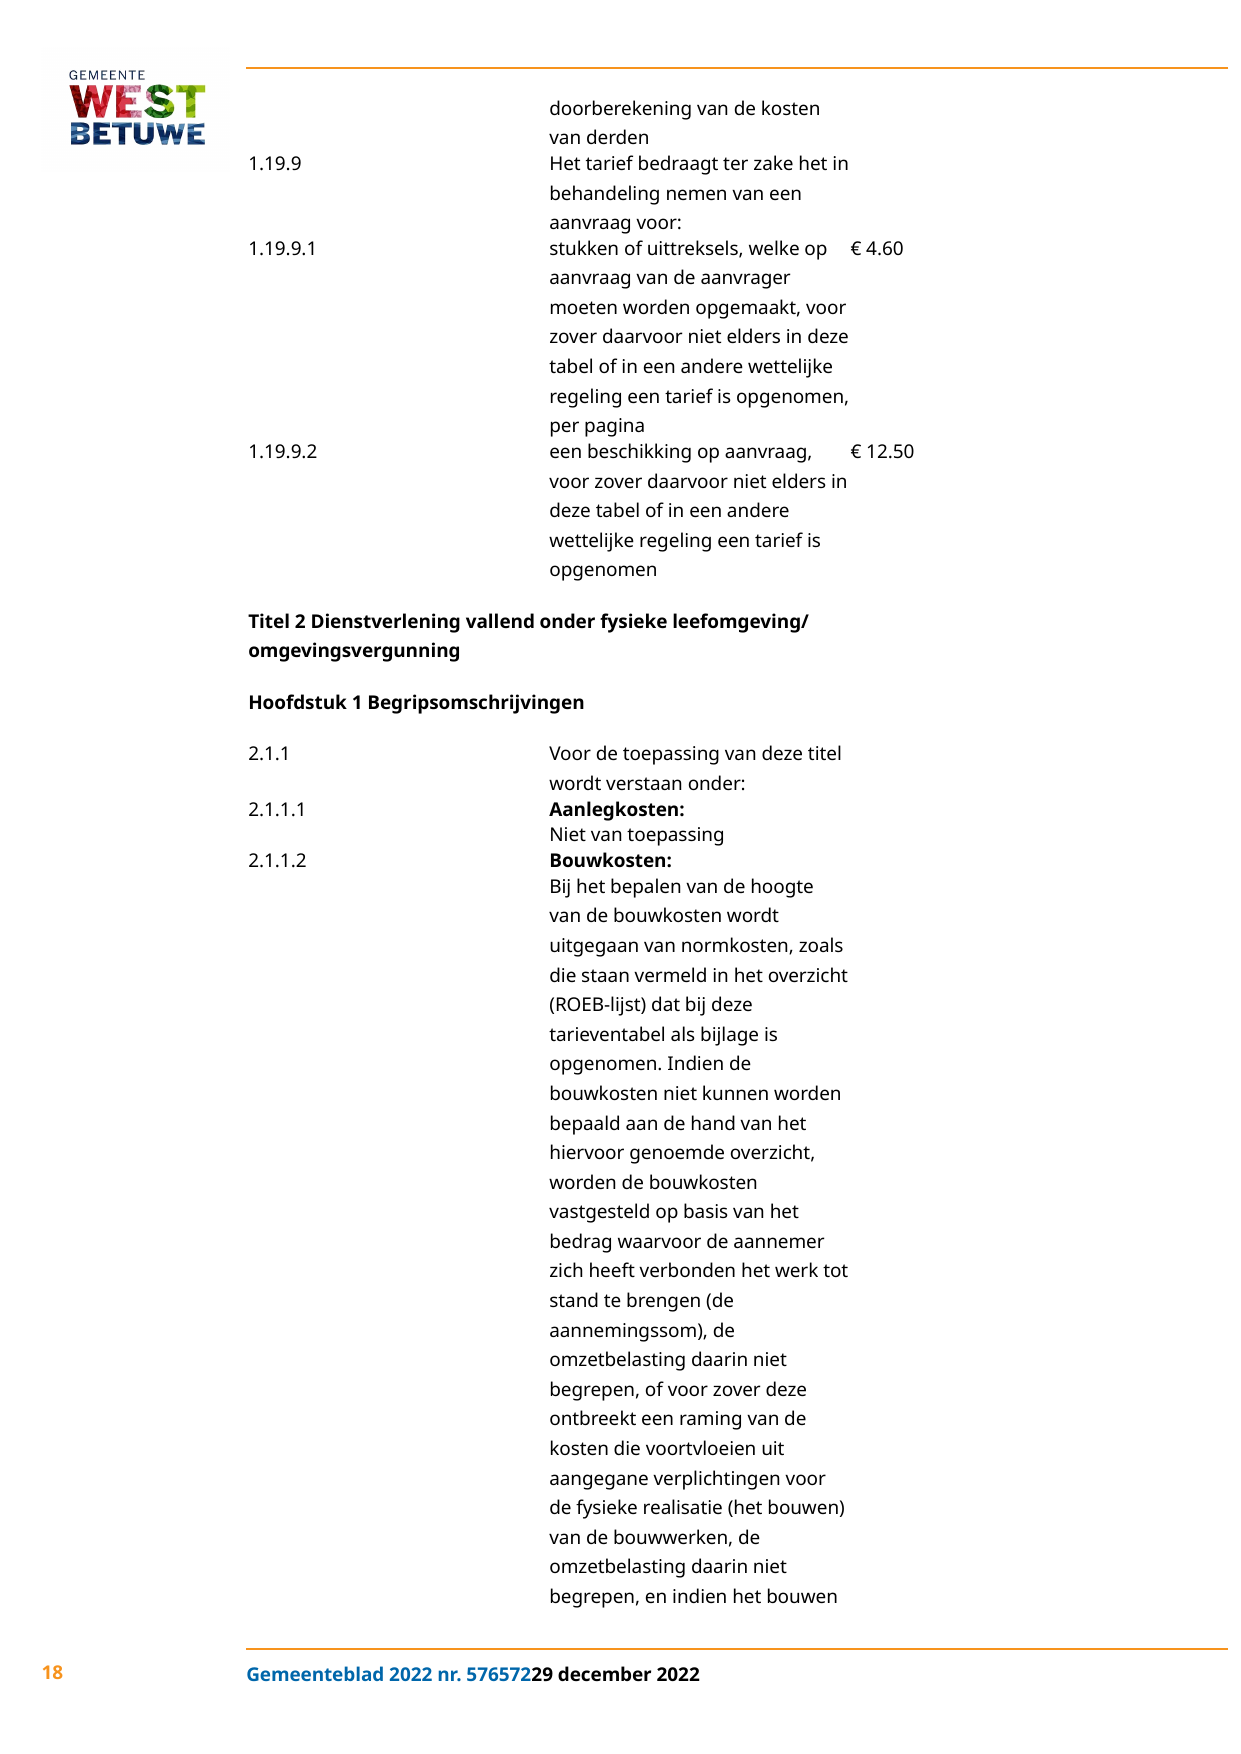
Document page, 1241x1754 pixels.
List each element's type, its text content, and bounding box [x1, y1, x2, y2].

table_cell [248, 715, 549, 741]
table_cell 2.1.1.2 [248, 847, 549, 873]
table_cell [850, 663, 1152, 689]
table_cell Aanlegkosten: [549, 796, 850, 822]
picture [41, 47, 231, 172]
table_cell Hoofdstuk 1 Begripsomschrijvingen [248, 689, 850, 715]
table_cell € 12.50 [850, 438, 1152, 582]
table_cell [850, 608, 1152, 663]
table_cell [549, 715, 850, 741]
table_cell [248, 582, 549, 608]
table_cell [248, 663, 549, 689]
table_cell Bij het bepalen van de hoogte van de bouwkosten wordt uitgegaan van normkosten, zoals die staan vermeld in het overzicht (ROEB-lijst) dat bij deze tarieventabel als bijlage is opgenomen. Indien de bouwkosten niet kunnen worden bepaald aan de hand van het hiervoor genoemde overzicht, worden de bouwkosten vastgesteld op basis van het bedrag waarvoor de aannemer zich heeft verbonden het werk tot stand te brengen (de aannemingssom), de omzetbelasting daarin niet begrepen, of voor zover deze ontbreekt een raming van de kosten die voortvloeien uit aangegane verplichtingen voor de fysieke realisatie (het bouwen) van de bouwwerken, de omzetbelasting daarin niet begrepen, en indien het bouwen [549, 873, 850, 1609]
table_cell [850, 95, 1152, 150]
table_cell [850, 582, 1152, 608]
table_cell Het tarief bedraagt ter zake het in behandeling nemen van een aanvraag voor: [549, 150, 850, 235]
table_cell [850, 150, 1152, 235]
table_cell [850, 689, 1152, 715]
table_cell € 4.60 [850, 235, 1152, 438]
table_cell 1.19.9 [248, 150, 549, 235]
table_cell Titel 2 Dienstverlening vallend onder fysieke leefomgeving/ omgevingsvergunning [248, 608, 850, 663]
table_cell Niet van toepassing [549, 822, 850, 847]
table_cell [248, 873, 549, 1609]
table_cell doorberekening van de kosten van derden [549, 95, 850, 150]
table_cell 2.1.1 [248, 741, 549, 796]
table_cell [850, 873, 1152, 1609]
table_cell [549, 663, 850, 689]
table_cell 1.19.9.2 [248, 438, 549, 582]
table_cell [248, 95, 549, 150]
table_cell [850, 715, 1152, 741]
table_cell 1.19.9.1 [248, 235, 549, 438]
table_cell stukken of uittreksels, welke op aanvraag van de aanvrager moeten worden opgemaakt, voor zover daarvoor niet elders in deze tabel of in een andere wettelijke regeling een tarief is opgenomen, per pagina [549, 235, 850, 438]
table_cell [248, 822, 549, 847]
table_cell [850, 822, 1152, 847]
table_cell [850, 741, 1152, 796]
table_cell Voor de toepassing van deze titel wordt verstaan onder: [549, 741, 850, 796]
table_cell [549, 582, 850, 608]
table_cell 2.1.1.1 [248, 796, 549, 822]
table_cell [850, 796, 1152, 822]
table_cell [850, 847, 1152, 873]
table_cell een beschikking op aanvraag, voor zover daarvoor niet elders in deze tabel of in een andere wettelijke regeling een tarief is opgenomen [549, 438, 850, 582]
table_cell Bouwkosten: [549, 847, 850, 873]
